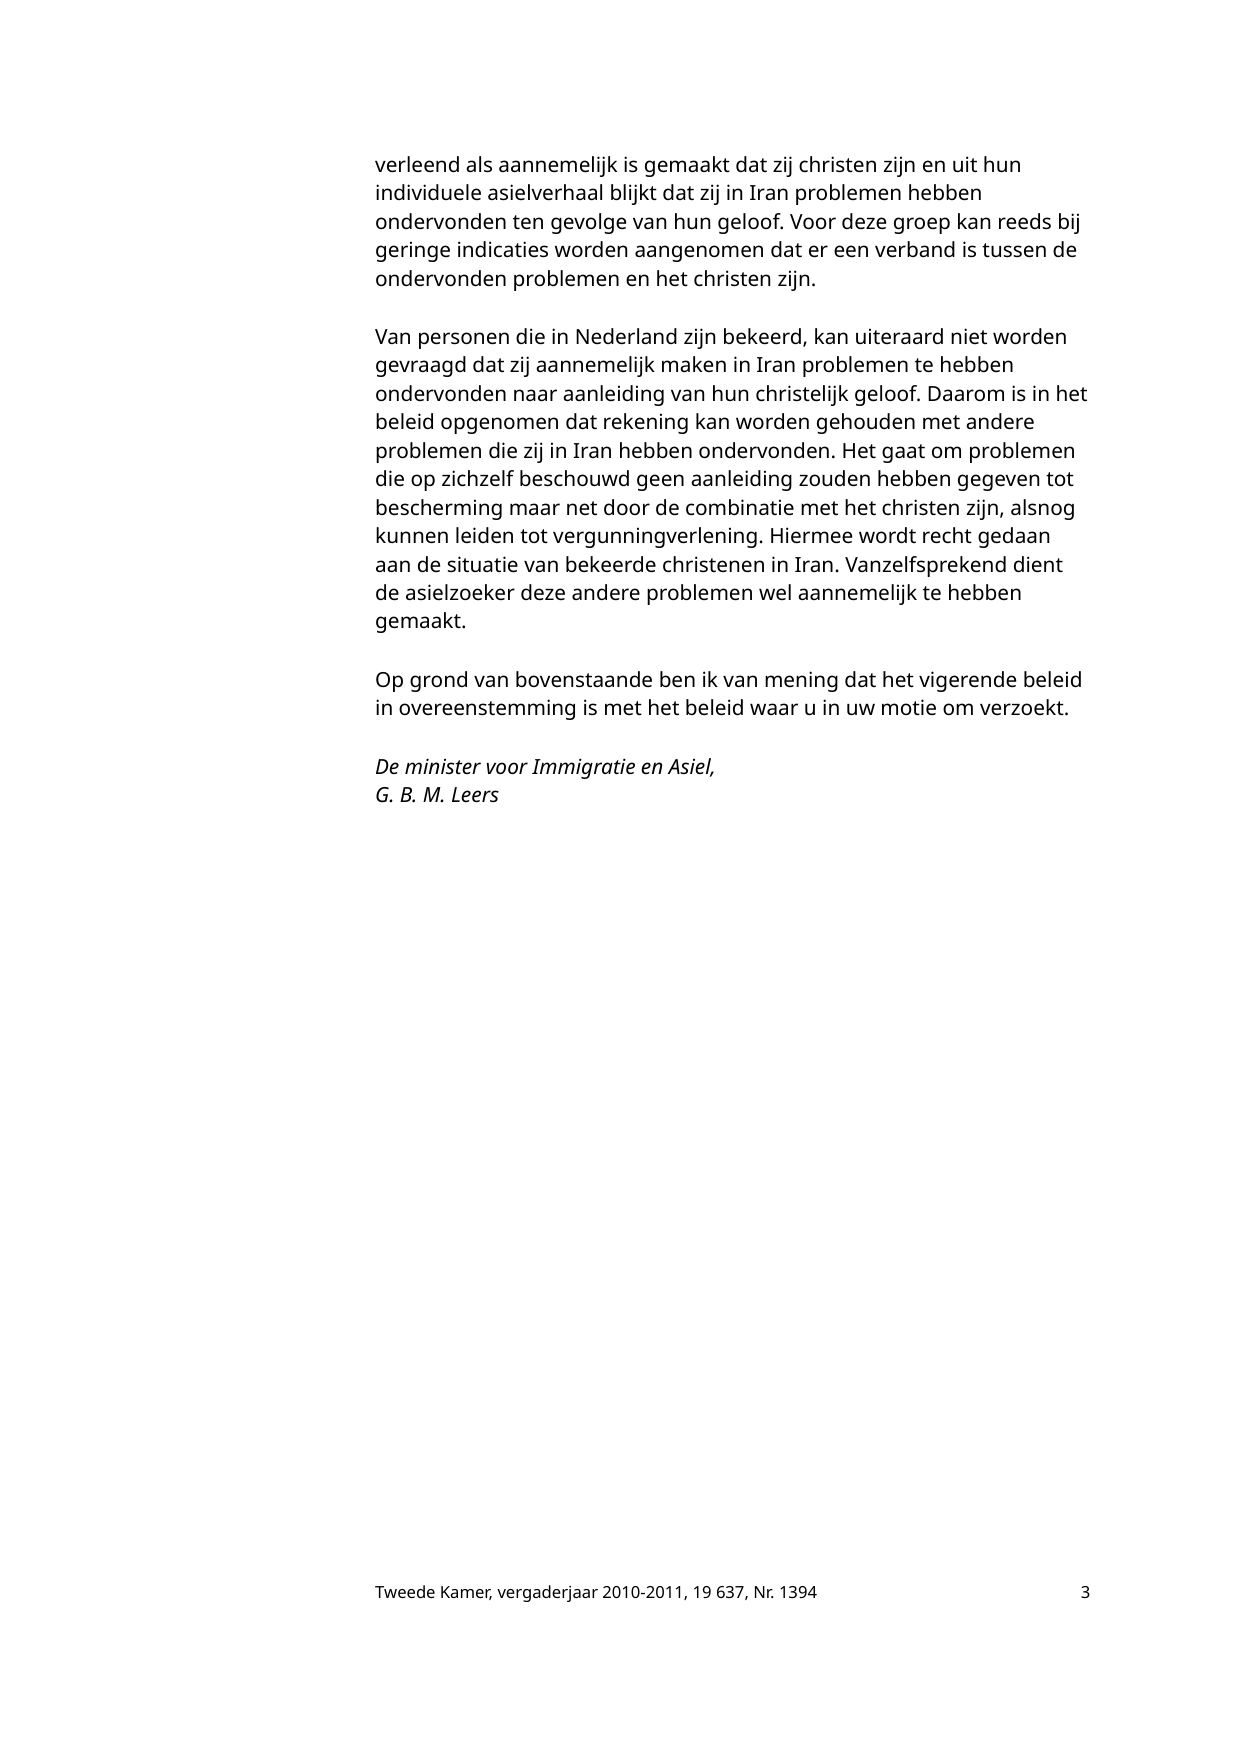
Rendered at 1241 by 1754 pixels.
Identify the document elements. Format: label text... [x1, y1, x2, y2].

text De minister voor Immigratie en Asiel, [375, 752, 1090, 780]
text verleend als aannemelijk is gemaakt dat zij christen zijn en uit hun individuele asielverhaal blijkt dat zij in Iran problemen hebben ondervonden ten gevolge van hun geloof. Voor deze groep kan reeds bij geringe indicaties worden aangenomen dat er een verband is tussen de ondervonden problemen en het christen zijn. [375, 150, 1090, 292]
text G. B. M. Leers [375, 780, 1090, 809]
text Op grond van bovenstaande ben ik van mening dat het vigerende beleid in overeenstemming is met het beleid waar u in uw motie om verzoekt. [375, 665, 1090, 722]
text Van personen die in Nederland zijn bekeerd, kan uiteraard niet worden gevraagd dat zij aannemelijk maken in Iran problemen te hebben ondervonden naar aanleiding van hun christelijk geloof. Daarom is in het beleid opgenomen dat rekening kan worden gehouden met andere problemen die zij in Iran hebben ondervonden. Het gaat om problemen die op zichzelf beschouwd geen aanleiding zouden hebben gegeven tot bescherming maar net door de combinatie met het christen zijn, alsnog kunnen leiden tot vergunningverlening. Hiermee wordt recht gedaan aan de situatie van bekeerde christenen in Iran. Vanzelfsprekend dient de asielzoeker deze andere problemen wel aannemelijk te hebben gemaakt. [375, 322, 1090, 635]
